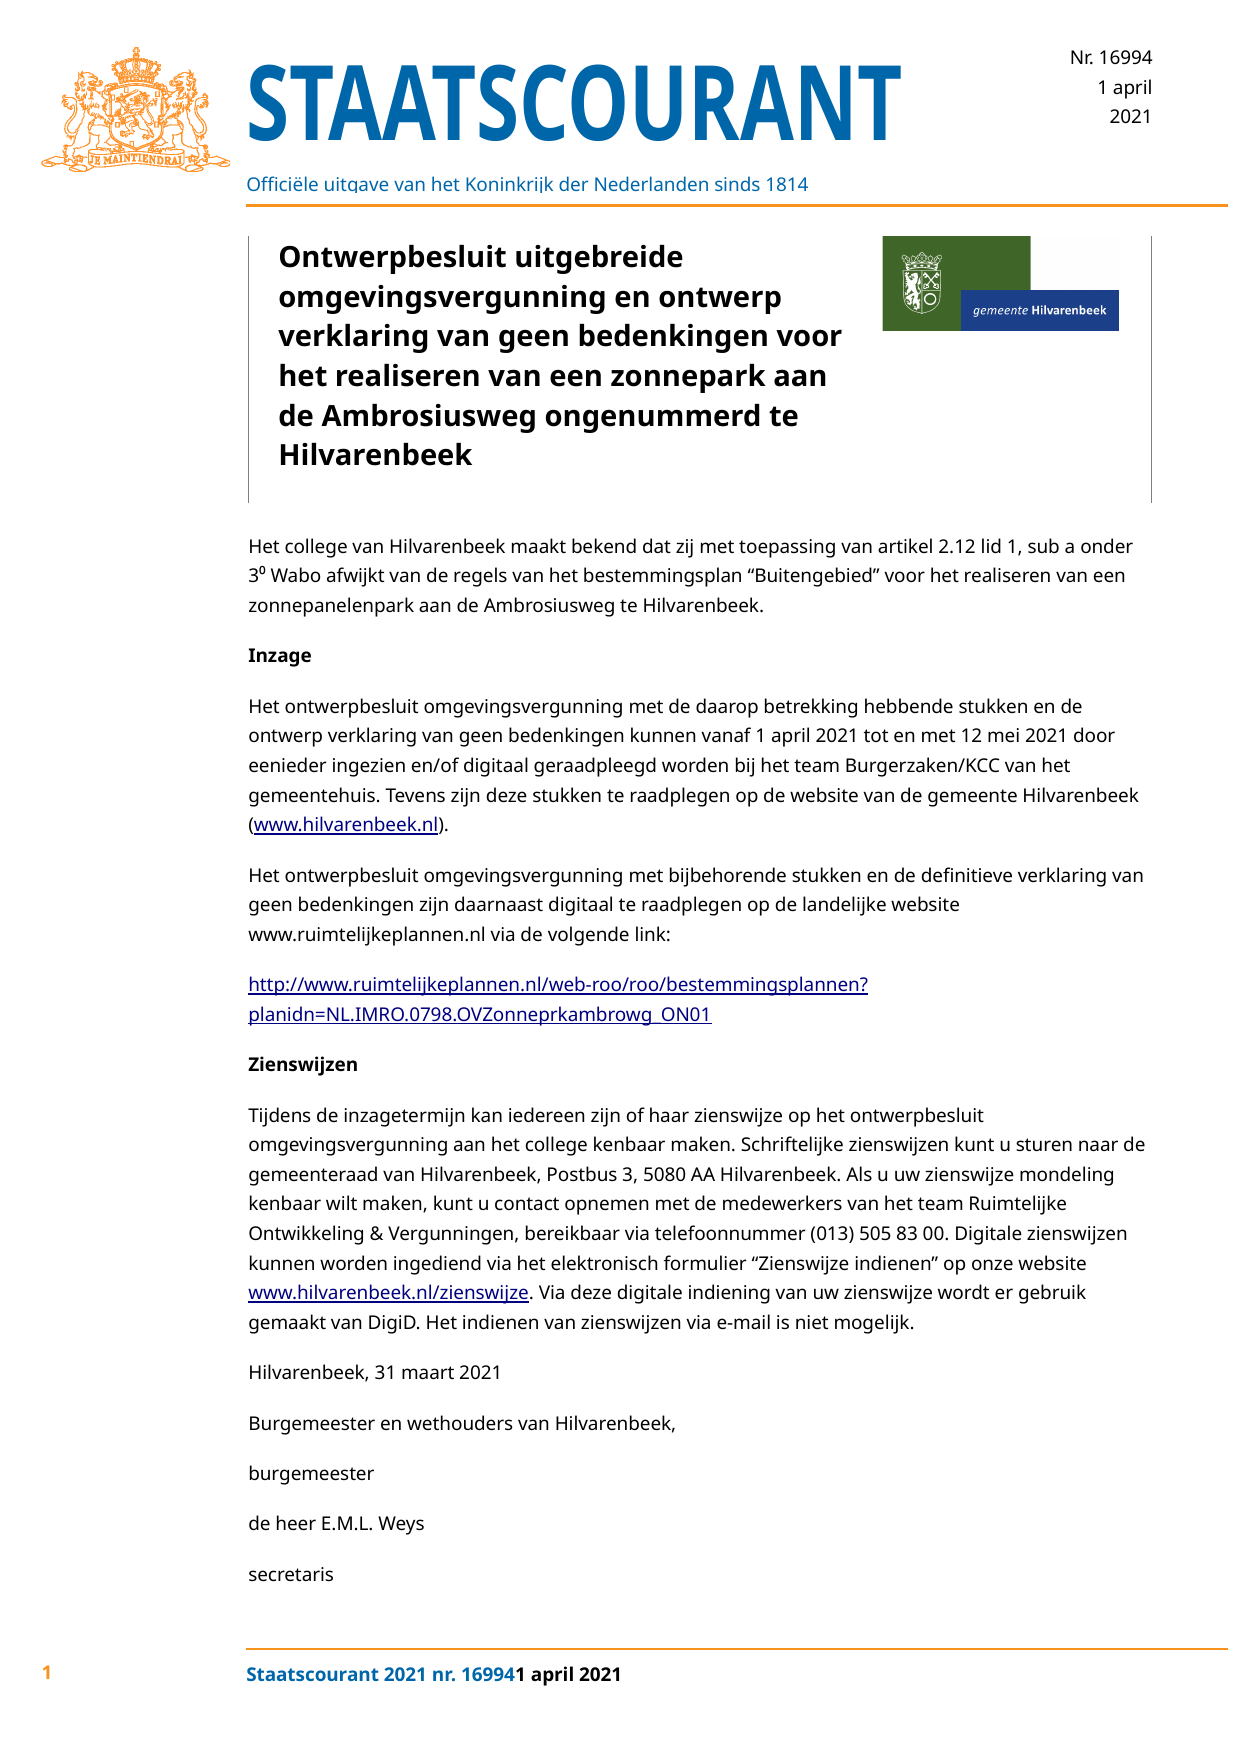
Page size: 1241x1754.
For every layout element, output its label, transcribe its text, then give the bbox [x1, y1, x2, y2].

text Tijdens de inzagetermijn kan iedereen zijn of haar zienswijze op het ontwerpbesluit omgevingsvergunning aan het college kenbaar maken. Schriftelijke zienswijzen kunt u sturen naar de gemeenteraad van Hilvarenbeek, Postbus 3, 5080 AA Hilvarenbeek. Als u uw zienswijze mondeling kenbaar wilt maken, kunt u contact opnemen met de medewerkers van het team Ruimtelijke Ontwikkeling & Vergunningen, bereikbaar via telefoonnummer (013) 505 83 00. Digitale zienswijzen kunnen worden ingediend via het elektronisch formulier “Zienswijze indienen” op onze website www.hilvarenbeek.nl/zienswijze. Via deze digitale indiening van uw zienswijze wordt er gebruik gemaakt van DigiD. Het indienen van zienswijzen via e-mail is niet mogelijk. [248, 1102, 1152, 1334]
text Het ontwerpbesluit omgevingsvergunning met bijbehorende stukken en de definitieve verklaring van geen bedenkingen zijn daarnaast digitaal te raadplegen op de landelijke website www.ruimtelijkeplannen.nl via de volgende link: [248, 862, 1152, 947]
picture [41, 47, 231, 172]
text Inzage [248, 643, 1152, 668]
text http://www.ruimtelijkeplannen.nl/web-roo/roo/bestemmingsplannen?planidn=NL.IMRO.0798.OVZonneprkambrowg_ON01 [248, 971, 1152, 1027]
table_header Ontwerpbesluit uitgebreide omgevingsvergunning en ontwerp verklaring van geen bedenkingen voor het realiseren van een zonnepark aan de Ambrosiusweg ongenummerd te Hilvarenbeek [249, 236, 850, 503]
text Zienswijzen [248, 1051, 1152, 1077]
text Het ontwerpbesluit omgevingsvergunning met de daarop betrekking hebbende stukken en de ontwerp verklaring van geen bedenkingen kunnen vanaf 1 april 2021 tot en met 12 mei 2021 door eenieder ingezien en/of digitaal geraadpleegd worden bij het team Burgerzaken/KCC van het gemeentehuis. Tevens zijn deze stukken te raadplegen op de website van de gemeente Hilvarenbeek (www.hilvarenbeek.nl). [248, 693, 1152, 837]
table_header [850, 236, 1151, 503]
text secretaris [248, 1561, 1152, 1587]
picture [882, 236, 1119, 331]
text Het college van Hilvarenbeek maakt bekend dat zij met toepassing van artikel 2.12 lid 1, sub a onder 3⁰ Wabo afwijkt van de regels van het bestemmingsplan “Buitengebied” voor het realiseren van een zonnepanelenpark aan de Ambrosiusweg te Hilvarenbeek. [248, 533, 1152, 618]
text de heer E.M.L. Weys [248, 1511, 1152, 1536]
text Burgemeester en wethouders van Hilvarenbeek, [248, 1410, 1152, 1435]
text burgemeester [248, 1460, 1152, 1486]
text Hilvarenbeek, 31 maart 2021 [248, 1359, 1152, 1385]
